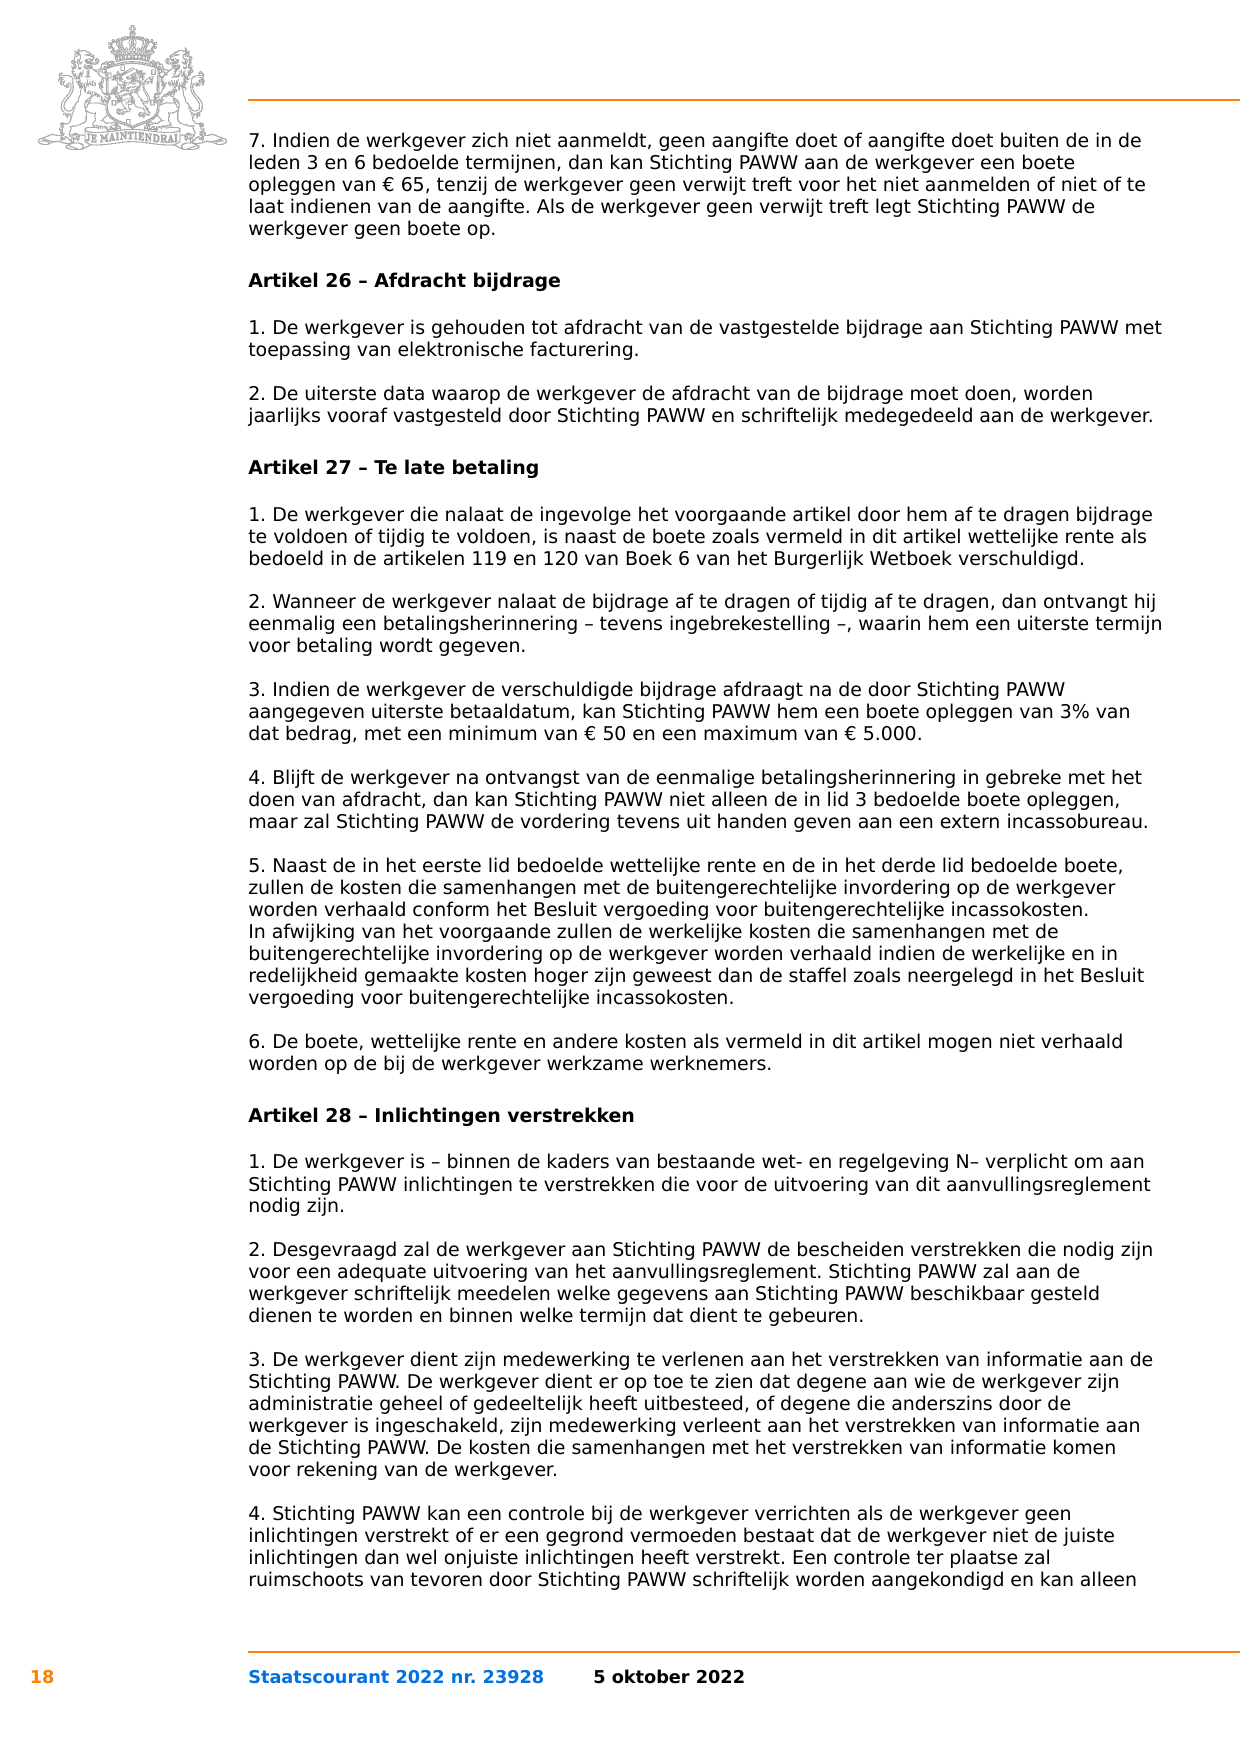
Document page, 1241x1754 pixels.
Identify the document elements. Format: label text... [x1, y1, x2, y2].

subtitle Artikel 28 – Inlichtingen verstrekken [248, 1104, 1163, 1126]
text 2. Wanneer de werkgever nalaat de bijdrage af te dragen of tijdig af te dragen, dan ontvangt hij eenmalig een betalingsherinnering – tevens ingebrekestelling –, waarin hem een uiterste termijn voor betaling wordt gegeven. [248, 591, 1163, 657]
subtitle Artikel 27 – Te late betaling [248, 457, 1163, 478]
text 6. De boete, wettelijke rente en andere kosten als vermeld in dit artikel mogen niet verhaald worden op de bij de werkgever werkzame werknemers. [248, 1031, 1163, 1074]
text 3. Indien de werkgever de verschuldigde bijdrage afdraagt na de door Stichting PAWW aangegeven uiterste betaaldatum, kan Stichting PAWW hem een boete opleggen van 3% van dat bedrag, met een minimum van € 50 en een maximum van € 5.000. [248, 679, 1163, 745]
text 7. Indien de werkgever zich niet aanmeldt, geen aangifte doet of aangifte doet buiten de in de leden 3 en 6 bedoelde termijnen, dan kan Stichting PAWW aan de werkgever een boete opleggen van € 65, tenzij de werkgever geen verwijt treft voor het niet aanmelden of niet of te laat indienen van de aangifte. Als de werkgever geen verwijt treft legt Stichting PAWW de werkgever geen boete op. [248, 130, 1163, 240]
text 1. De werkgever is gehouden tot afdracht van de vastgestelde bijdrage aan Stichting PAWW met toepassing van elektronische facturering. [248, 317, 1163, 361]
text 2. Desgevraagd zal de werkgever aan Stichting PAWW de bescheiden verstrekken die nodig zijn voor een adequate uitvoering van het aanvullingsreglement. Stichting PAWW zal aan de werkgever schriftelijk meedelen welke gegevens aan Stichting PAWW beschikbaar gesteld dienen te worden en binnen welke termijn dat dient te gebeuren. [248, 1239, 1163, 1327]
text 2. De uiterste data waarop de werkgever de afdracht van de bijdrage moet doen, worden jaarlijks vooraf vastgesteld door Stichting PAWW en schriftelijk medegedeeld aan de werkgever. [248, 383, 1163, 427]
text 1. De werkgever is – binnen de kaders van bestaande wet- en regelgeving N– verplicht om aan Stichting PAWW inlichtingen te verstrekken die voor de uitvoering van dit aanvullingsreglement nodig zijn. [248, 1151, 1163, 1217]
text 1. De werkgever die nalaat de ingevolge het voorgaande artikel door hem af te dragen bijdrage te voldoen of tijdig te voldoen, is naast de boete zoals vermeld in dit artikel wettelijke rente als bedoeld in de artikelen 119 en 120 van Boek 6 van het Burgerlijk Wetboek verschuldigd. [248, 503, 1163, 569]
text In afwijking van het voorgaande zullen de werkelijke kosten die samenhangen met de buitengerechtelijke invordering op de werkgever worden verhaald indien de werkelijke en in redelijkheid gemaakte kosten hoger zijn geweest dan de staffel zoals neergelegd in het Besluit vergoeding voor buitengerechtelijke incassokosten. [248, 921, 1163, 1009]
subtitle Artikel 26 – Afdracht bijdrage [248, 270, 1163, 292]
picture [38, 25, 227, 150]
text 3. De werkgever dient zijn medewerking te verlenen aan het verstrekken van informatie aan de Stichting PAWW. De werkgever dient er op toe te zien dat degene aan wie de werkgever zijn administratie geheel of gedeeltelijk heeft uitbesteed, of degene die anderszins door de werkgever is ingeschakeld, zijn medewerking verleent aan het verstrekken van informatie aan de Stichting PAWW. De kosten die samenhangen met het verstrekken van informatie komen voor rekening van de werkgever. [248, 1349, 1163, 1481]
text 5. Naast de in het eerste lid bedoelde wettelijke rente en de in het derde lid bedoelde boete, zullen de kosten die samenhangen met de buitengerechtelijke invordering op de werkgever worden verhaald conform het Besluit vergoeding voor buitengerechtelijke incassokosten. [248, 855, 1163, 921]
text 4. Stichting PAWW kan een controle bij de werkgever verrichten als de werkgever geen inlichtingen verstrekt of er een gegrond vermoeden bestaat dat de werkgever niet de juiste inlichtingen dan wel onjuiste inlichtingen heeft verstrekt. Een controle ter plaatse zal ruimschoots van tevoren door Stichting PAWW schriftelijk worden aangekondigd en kan alleen [248, 1503, 1163, 1591]
text 4. Blijft de werkgever na ontvangst van de eenmalige betalingsherinnering in gebreke met het doen van afdracht, dan kan Stichting PAWW niet alleen de in lid 3 bedoelde boete opleggen, maar zal Stichting PAWW de vordering tevens uit handen geven aan een extern incassobureau. [248, 767, 1163, 833]
